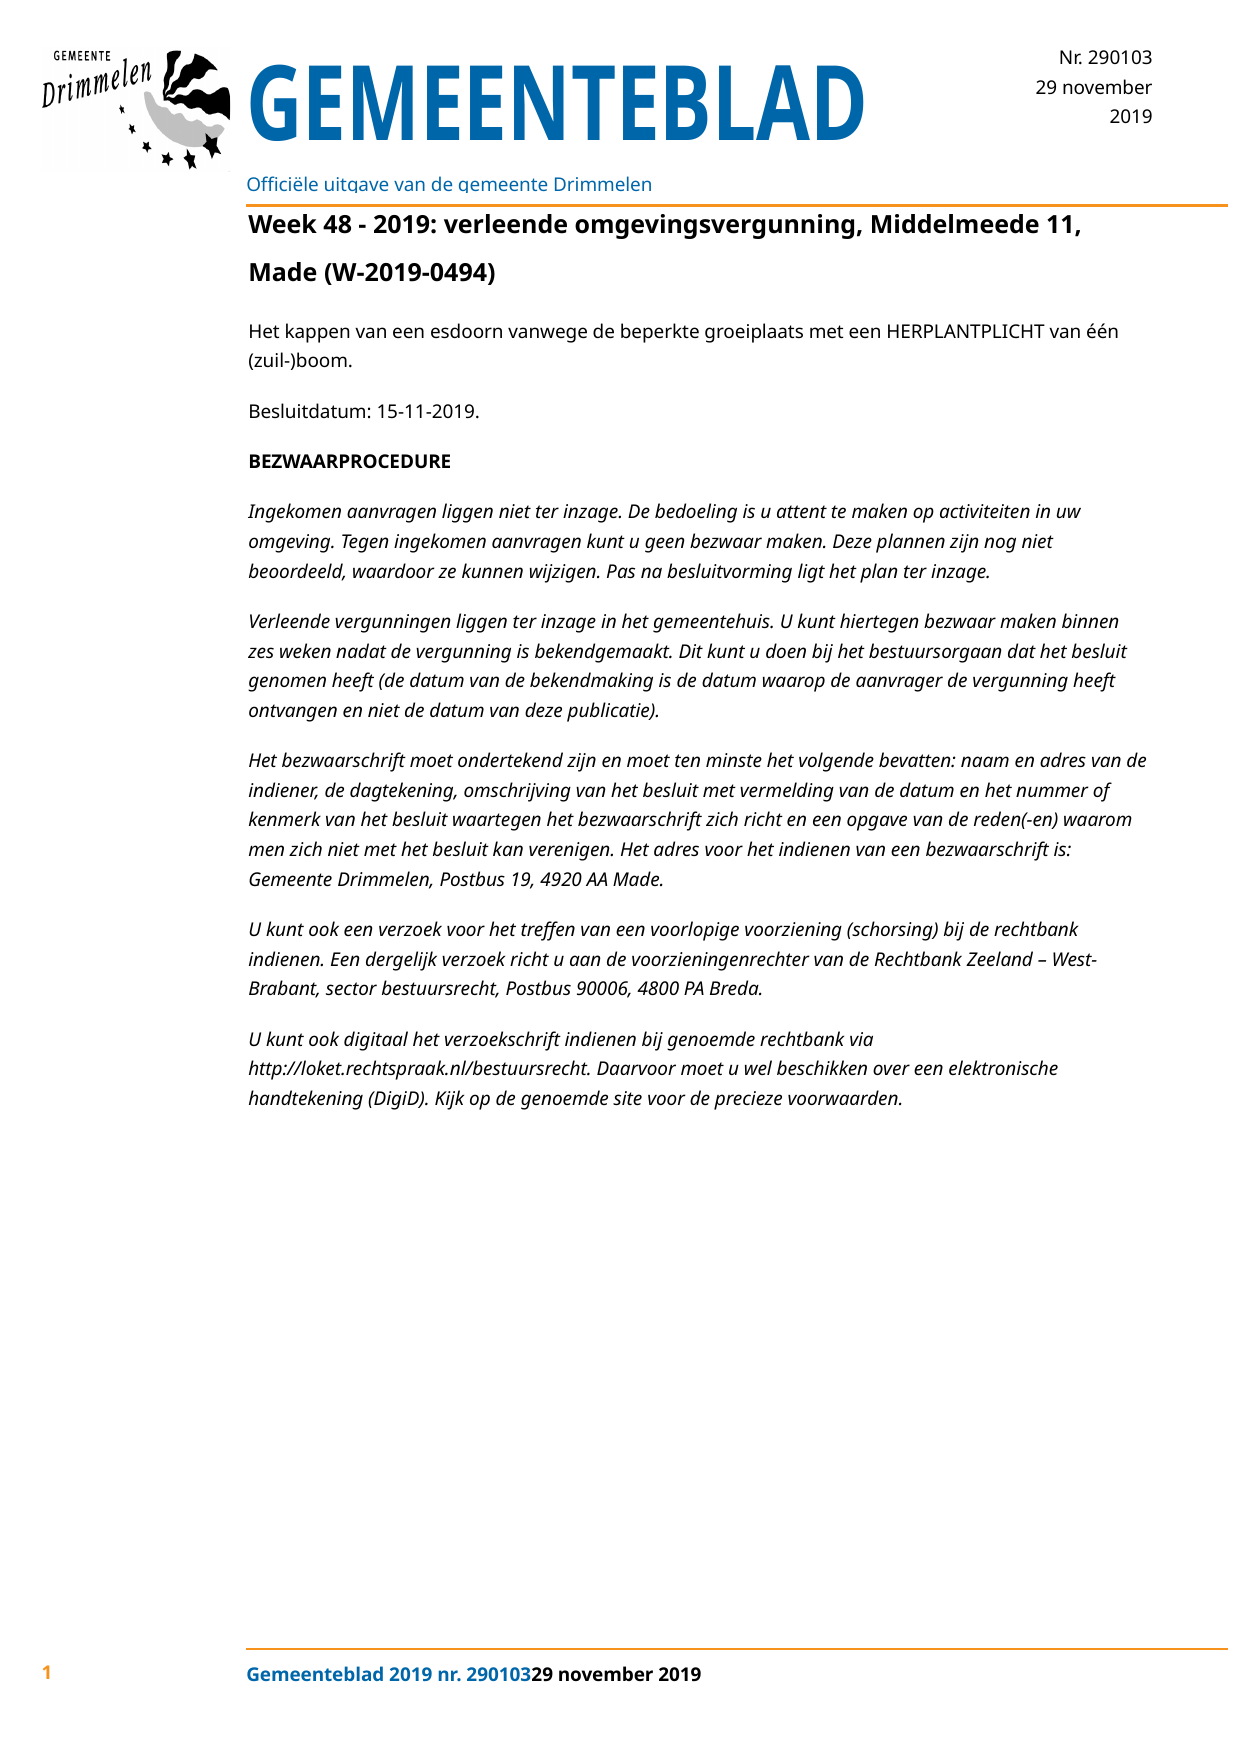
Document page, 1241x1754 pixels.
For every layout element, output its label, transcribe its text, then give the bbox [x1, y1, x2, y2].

text Ingekomen aanvragen liggen niet ter inzage. De bedoeling is u attent te maken op activiteiten in uw omgeving. Tegen ingekomen aanvragen kunt u geen bezwaar maken. Deze plannen zijn nog niet beoordeeld, waardoor ze kunnen wijzigen. Pas na besluitvorming ligt het plan ter inzage. [248, 499, 1152, 584]
text Besluitdatum: 15-11-2019. [248, 398, 1152, 424]
text U kunt ook digitaal het verzoekschrift indienen bij genoemde rechtbank via http://loket.rechtspraak.nl/bestuursrecht. Daarvoor moet u wel beschikken over een elektronische handtekening (DigiD). Kijk op de genoemde site voor de precieze voorwaarden. [248, 1026, 1152, 1111]
text Het bezwaarschrift moet ondertekend zijn en moet ten minste het volgende bevatten: naam en adres van de indiener, de dagtekening, omschrijving van het besluit met vermelding van de datum en het nummer of kenmerk van het besluit waartegen het bezwaarschrift zich richt en een opgave van de reden(-en) waarom men zich niet met het besluit kan verenigen. Het adres voor het indienen van een bezwaarschrift is: Gemeente Drimmelen, Postbus 19, 4920 AA Made. [248, 747, 1152, 892]
text BEZWAARPROCEDURE [248, 448, 1152, 474]
picture [41, 47, 231, 172]
text Verleende vergunningen liggen ter inzage in het gemeentehuis. U kunt hiertegen bezwaar maken binnen zes weken nadat de vergunning is bekendgemaakt. Dit kunt u doen bij het bestuursorgaan dat het besluit genomen heeft (de datum van de bekendmaking is de datum waarop de aanvrager de vergunning heeft ontvangen en niet de datum van deze publicatie). [248, 608, 1152, 723]
text Week 48 - 2019: verleende omgevingsvergunning, Middelmeede 11, Made (W-2019-0494) [248, 207, 1152, 288]
text U kunt ook een verzoek voor het treffen van een voorlopige voorziening (schorsing) bij de rechtbank indienen. Een dergelijk verzoek richt u aan de voorzieningenrechter van de Rechtbank Zeeland – West-Brabant, sector bestuursrecht, Postbus 90006, 4800 PA Breda. [248, 916, 1152, 1001]
text Het kappen van een esdoorn vanwege de beperkte groeiplaats met een HERPLANTPLICHT van één (zuil-)boom. [248, 318, 1152, 373]
